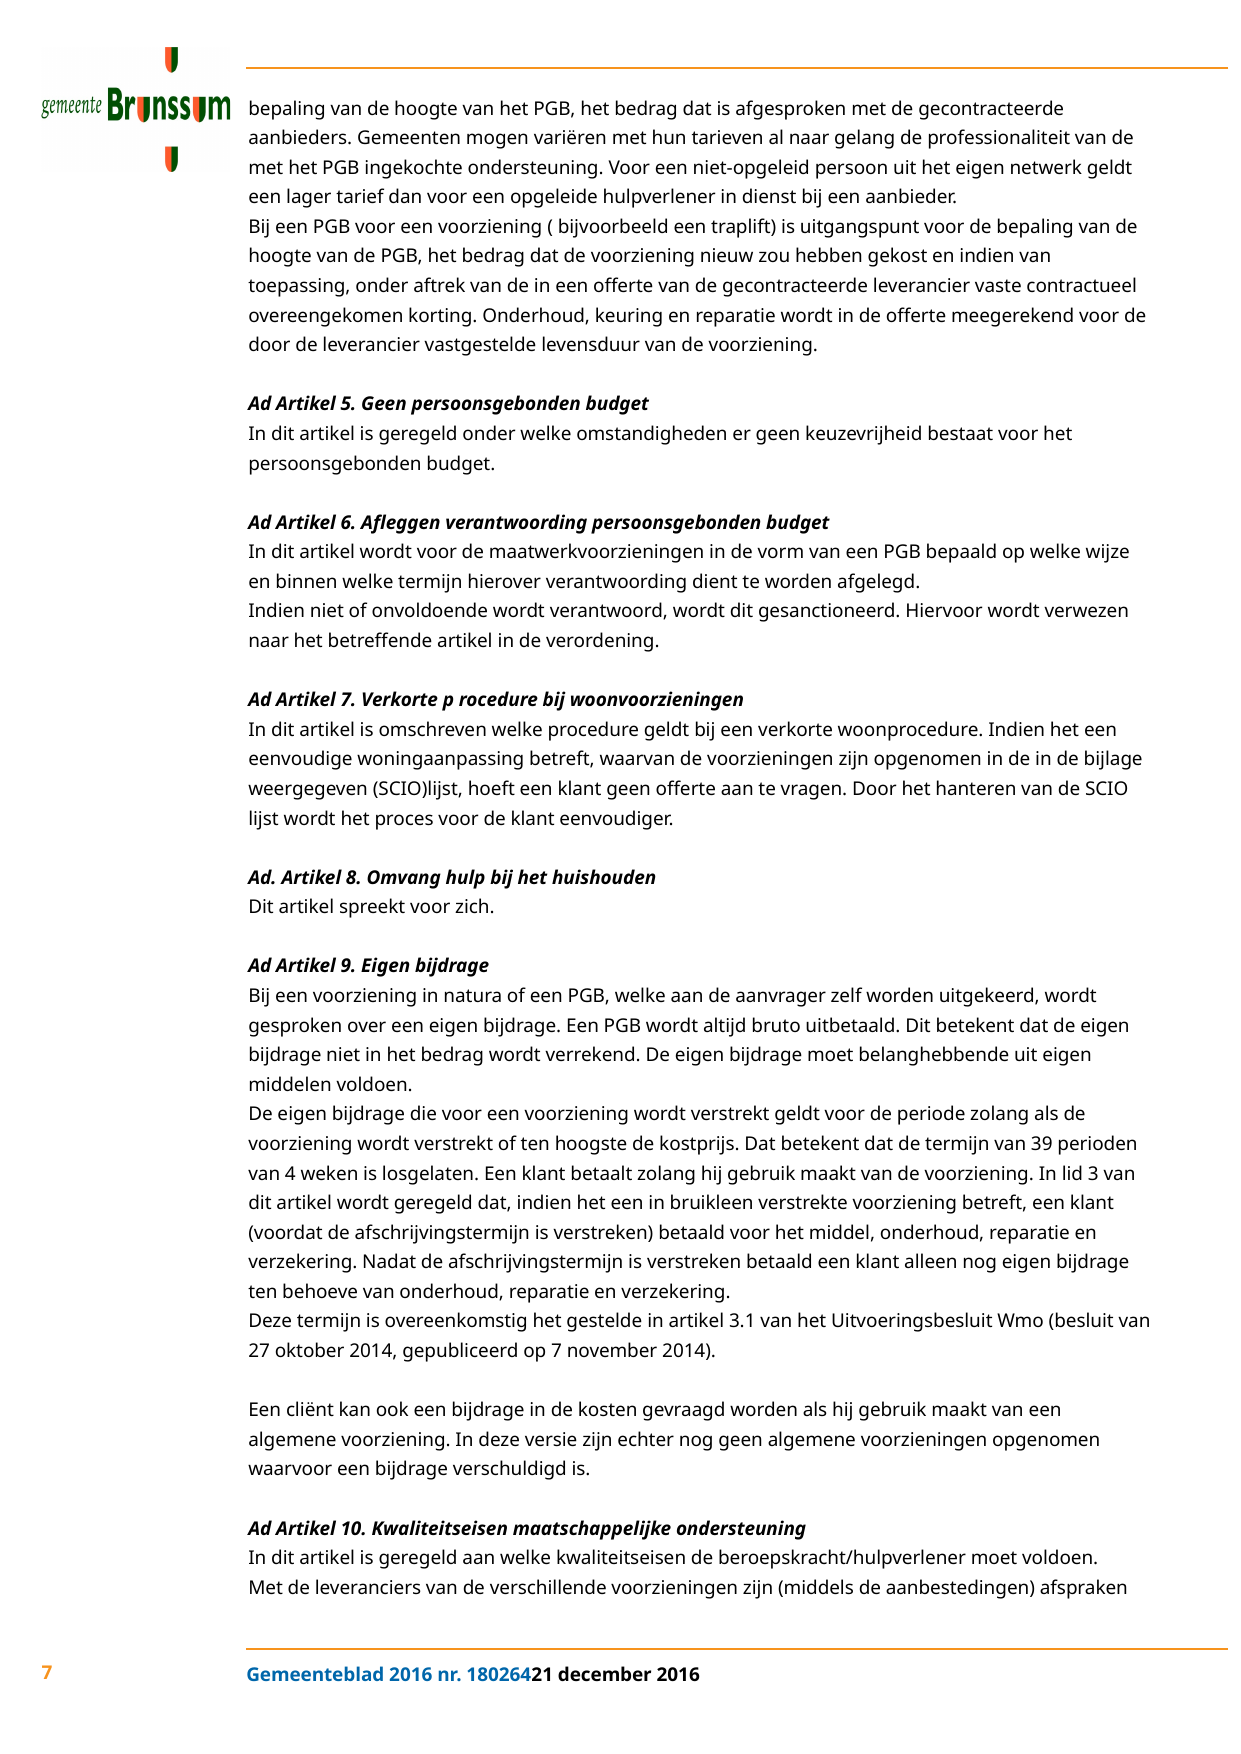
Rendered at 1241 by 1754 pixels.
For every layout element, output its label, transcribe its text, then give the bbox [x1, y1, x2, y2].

text Ad Artikel 10. Kwaliteitseisen maatschappelijke ondersteuning [248, 1515, 1152, 1541]
text bepaling van de hoogte van het PGB, het bedrag dat is afgesproken met de gecontracteerde aanbieders. Gemeenten mogen variëren met hun tarieven al naar gelang de professionaliteit van de met het PGB ingekochte ondersteuning. Voor een niet-opgeleid persoon uit het eigen netwerk geldt een lager tarief dan voor een opgeleide hulpverlener in dienst bij een aanbieder. [248, 95, 1152, 209]
text Ad Artikel 9. Eigen bijdrage [248, 953, 1152, 978]
text Deze termijn is overeenkomstig het gestelde in artikel 3.1 van het Uitvoeringsbesluit Wmo (besluit van 27 oktober 2014, gepubliceerd op 7 november 2014). [248, 1308, 1152, 1363]
text Een cliënt kan ook een bijdrage in de kosten gevraagd worden als hij gebruik maakt van een algemene voorziening. In deze versie zijn echter nog geen algemene voorzieningen opgenomen waarvoor een bijdrage verschuldigd is. [248, 1396, 1152, 1481]
text Dit artikel spreekt voor zich. [248, 893, 1152, 919]
text Ad. Artikel 8. Omvang hulp bij het huishouden [248, 864, 1152, 890]
text In dit artikel is omschreven welke procedure geldt bij een verkorte woonprocedure. Indien het een eenvoudige woningaanpassing betreft, waarvan de voorzieningen zijn opgenomen in de in de bijlage weergegeven (SCIO)lijst, hoeft een klant geen offerte aan te vragen. Door het hanteren van de SCIO lijst wordt het proces voor de klant eenvoudiger. [248, 716, 1152, 831]
text De eigen bijdrage die voor een voorziening wordt verstrekt geldt voor de periode zolang als de voorziening wordt verstrekt of ten hoogste de kostprijs. Dat betekent dat de termijn van 39 perioden van 4 weken is losgelaten. Een klant betaalt zolang hij gebruik maakt van de voorziening. In lid 3 van dit artikel wordt geregeld dat, indien het een in bruikleen verstrekte voorziening betreft, een klant (voordat de afschrijvingstermijn is verstreken) betaald voor het middel, onderhoud, reparatie en verzekering. Nadat de afschrijvingstermijn is verstreken betaald een klant alleen nog eigen bijdrage ten behoeve van onderhoud, reparatie en verzekering. [248, 1101, 1152, 1304]
text Indien niet of onvoldoende wordt verantwoord, wordt dit gesanctioneerd. Hiervoor wordt verwezen naar het betreffende artikel in de verordening. [248, 598, 1152, 653]
text Bij een PGB voor een voorziening ( bijvoorbeeld een traplift) is uitgangspunt voor de bepaling van de hoogte van de PGB, het bedrag dat de voorziening nieuw zou hebben gekost en indien van toepassing, onder aftrek van de in een offerte van de gecontracteerde leverancier vaste contractueel overeengekomen korting. Onderhoud, keuring en reparatie wordt in de offerte meegerekend voor de door de leverancier vastgestelde levensduur van de voorziening. [248, 213, 1152, 357]
text Met de leveranciers van de verschillende voorzieningen zijn (middels de aanbestedingen) afspraken [248, 1574, 1152, 1600]
text In dit artikel is geregeld onder welke omstandigheden er geen keuzevrijheid bestaat voor het persoonsgebonden budget. [248, 420, 1152, 476]
text In dit artikel is geregeld aan welke kwaliteitseisen de beroepskracht/hulpverlener moet voldoen. [248, 1544, 1152, 1570]
picture [41, 47, 231, 172]
text Ad Artikel 5. Geen persoonsgebonden budget [248, 391, 1152, 416]
text Ad Artikel 6. Afleggen verantwoording persoonsgebonden budget [248, 509, 1152, 535]
text In dit artikel wordt voor de maatwerkvoorzieningen in de vorm van een PGB bepaald op welke wijze en binnen welke termijn hierover verantwoording dient te worden afgelegd. [248, 538, 1152, 594]
text Ad Artikel 7. Verkorte p rocedure bij woonvoorzieningen [248, 686, 1152, 712]
text Bij een voorziening in natura of een PGB, welke aan de aanvrager zelf worden uitgekeerd, wordt gesproken over een eigen bijdrage. Een PGB wordt altijd bruto uitbetaald. Dit betekent dat de eigen bijdrage niet in het bedrag wordt verrekend. De eigen bijdrage moet belanghebbende uit eigen middelen voldoen. [248, 982, 1152, 1097]
